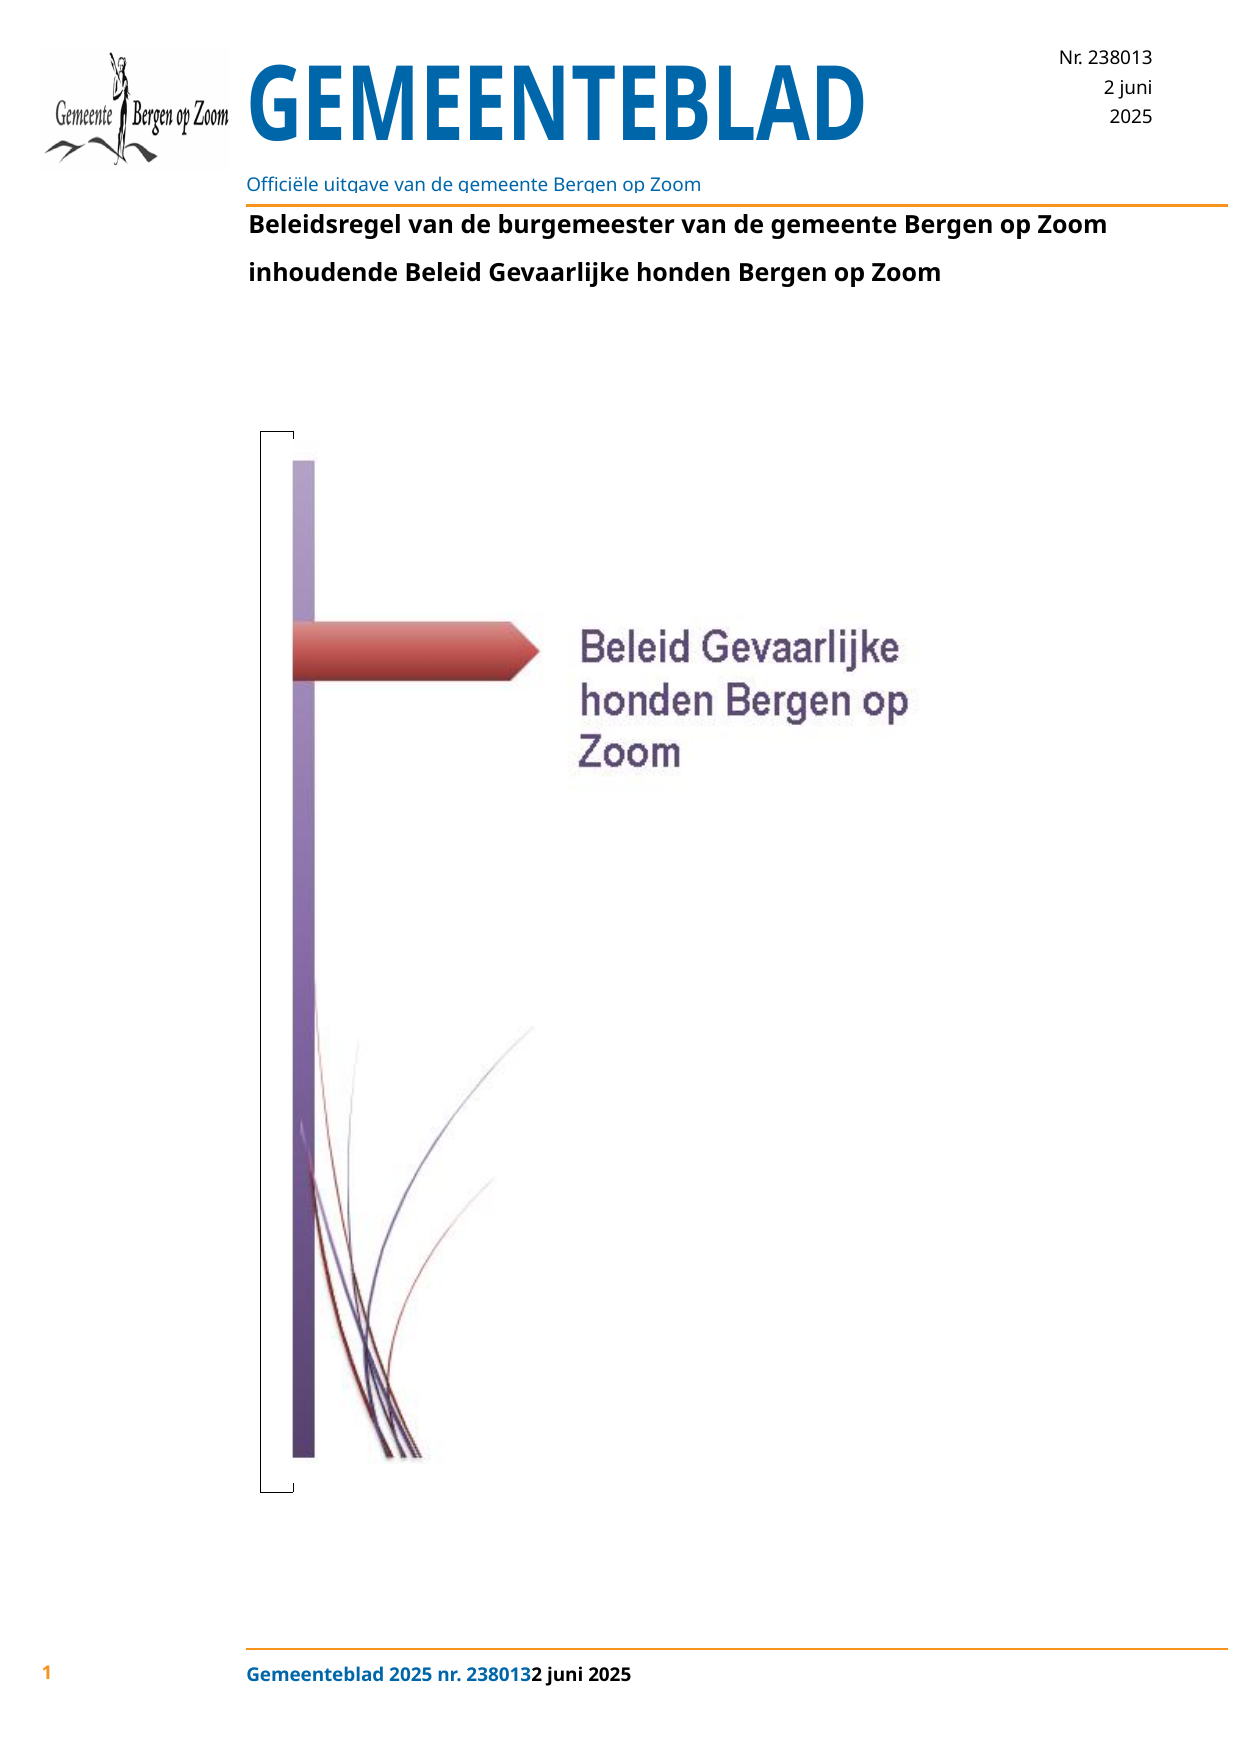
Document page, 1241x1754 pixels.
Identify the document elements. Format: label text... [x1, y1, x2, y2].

text Beleidsregel van de burgemeester van de gemeente Bergen op Zoom inhoudende Beleid Gevaarlijke honden Bergen op Zoom [248, 207, 1152, 288]
picture [268, 439, 997, 1483]
picture [41, 47, 231, 172]
